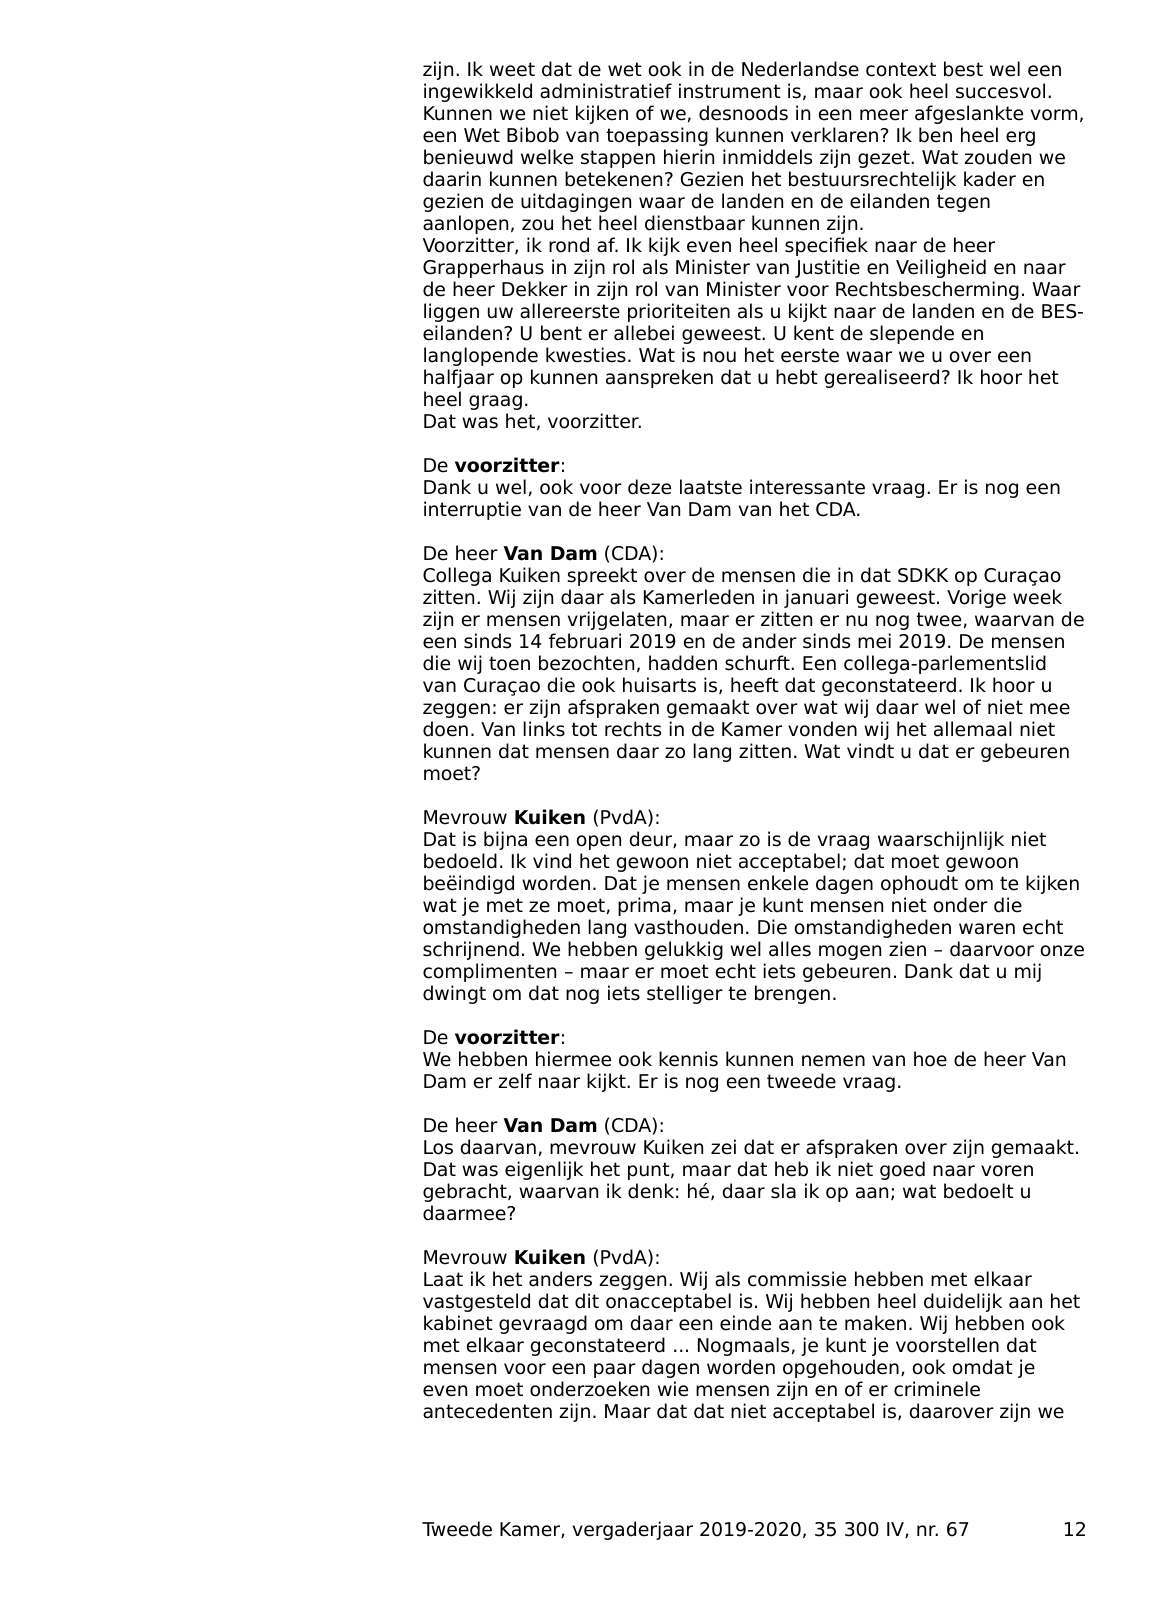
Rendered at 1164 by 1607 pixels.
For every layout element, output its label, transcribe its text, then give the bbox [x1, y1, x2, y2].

text De voorzitter: [422, 455, 1087, 477]
text De voorzitter: [422, 1027, 1087, 1049]
text De heer Van Dam (CDA): [422, 1115, 1087, 1137]
text zijn. Ik weet dat de wet ook in de Nederlandse context best wel een ingewikkeld administratief instrument is, maar ook heel succesvol. Kunnen we niet kijken of we, desnoods in een meer afgeslankte vorm, een Wet Bibob van toepassing kunnen verklaren? Ik ben heel erg benieuwd welke stappen hierin inmiddels zijn gezet. Wat zouden we daarin kunnen betekenen? Gezien het bestuursrechtelijk kader en gezien de uitdagingen waar de landen en de eilanden tegen aanlopen, zou het heel dienstbaar kunnen zijn. [422, 59, 1087, 235]
text Dank u wel, ook voor deze laatste interessante vraag. Er is nog een interruptie van de heer Van Dam van het CDA. [422, 477, 1087, 521]
text Dat is bijna een open deur, maar zo is de vraag waarschijnlijk niet bedoeld. Ik vind het gewoon niet acceptabel; dat moet gewoon beëindigd worden. Dat je mensen enkele dagen ophoudt om te kijken wat je met ze moet, prima, maar je kunt mensen niet onder die omstandigheden lang vasthouden. Die omstandigheden waren echt schrijnend. We hebben gelukkig wel alles mogen zien – daarvoor onze complimenten – maar er moet echt iets gebeuren. Dank dat u mij dwingt om dat nog iets stelliger te brengen. [422, 829, 1087, 1005]
text Los daarvan, mevrouw Kuiken zei dat er afspraken over zijn gemaakt. Dat was eigenlijk het punt, maar dat heb ik niet goed naar voren gebracht, waarvan ik denk: hé, daar sla ik op aan; wat bedoelt u daarmee? [422, 1137, 1087, 1225]
text De heer Van Dam (CDA): [422, 543, 1087, 565]
text Dat was het, voorzitter. [422, 411, 1087, 433]
text Mevrouw Kuiken (PvdA): [422, 1247, 1087, 1269]
text Laat ik het anders zeggen. Wij als commissie hebben met elkaar vastgesteld dat dit onacceptabel is. Wij hebben heel duidelijk aan het kabinet gevraagd om daar een einde aan te maken. Wij hebben ook met elkaar geconstateerd ... Nogmaals, je kunt je voorstellen dat mensen voor een paar dagen worden opgehouden, ook omdat je even moet onderzoeken wie mensen zijn en of er criminele antecedenten zijn. Maar dat dat niet acceptabel is, daarover zijn we [422, 1269, 1087, 1423]
text We hebben hiermee ook kennis kunnen nemen van hoe de heer Van Dam er zelf naar kijkt. Er is nog een tweede vraag. [422, 1049, 1087, 1093]
text Voorzitter, ik rond af. Ik kijk even heel specifiek naar de heer Grapperhaus in zijn rol als Minister van Justitie en Veiligheid en naar de heer Dekker in zijn rol van Minister voor Rechtsbescherming. Waar liggen uw allereerste prioriteiten als u kijkt naar de landen en de BES-eilanden? U bent er allebei geweest. U kent de slepende en langlopende kwesties. Wat is nou het eerste waar we u over een halfjaar op kunnen aanspreken dat u hebt gerealiseerd? Ik hoor het heel graag. [422, 235, 1087, 411]
text Collega Kuiken spreekt over de mensen die in dat SDKK op Curaçao zitten. Wij zijn daar als Kamerleden in januari geweest. Vorige week zijn er mensen vrijgelaten, maar er zitten er nu nog twee, waarvan de een sinds 14 februari 2019 en de ander sinds mei 2019. De mensen die wij toen bezochten, hadden schurft. Een collega-parlementslid van Curaçao die ook huisarts is, heeft dat geconstateerd. Ik hoor u zeggen: er zijn afspraken gemaakt over wat wij daar wel of niet mee doen. Van links tot rechts in de Kamer vonden wij het allemaal niet kunnen dat mensen daar zo lang zitten. Wat vindt u dat er gebeuren moet? [422, 565, 1087, 785]
text Mevrouw Kuiken (PvdA): [422, 807, 1087, 829]
